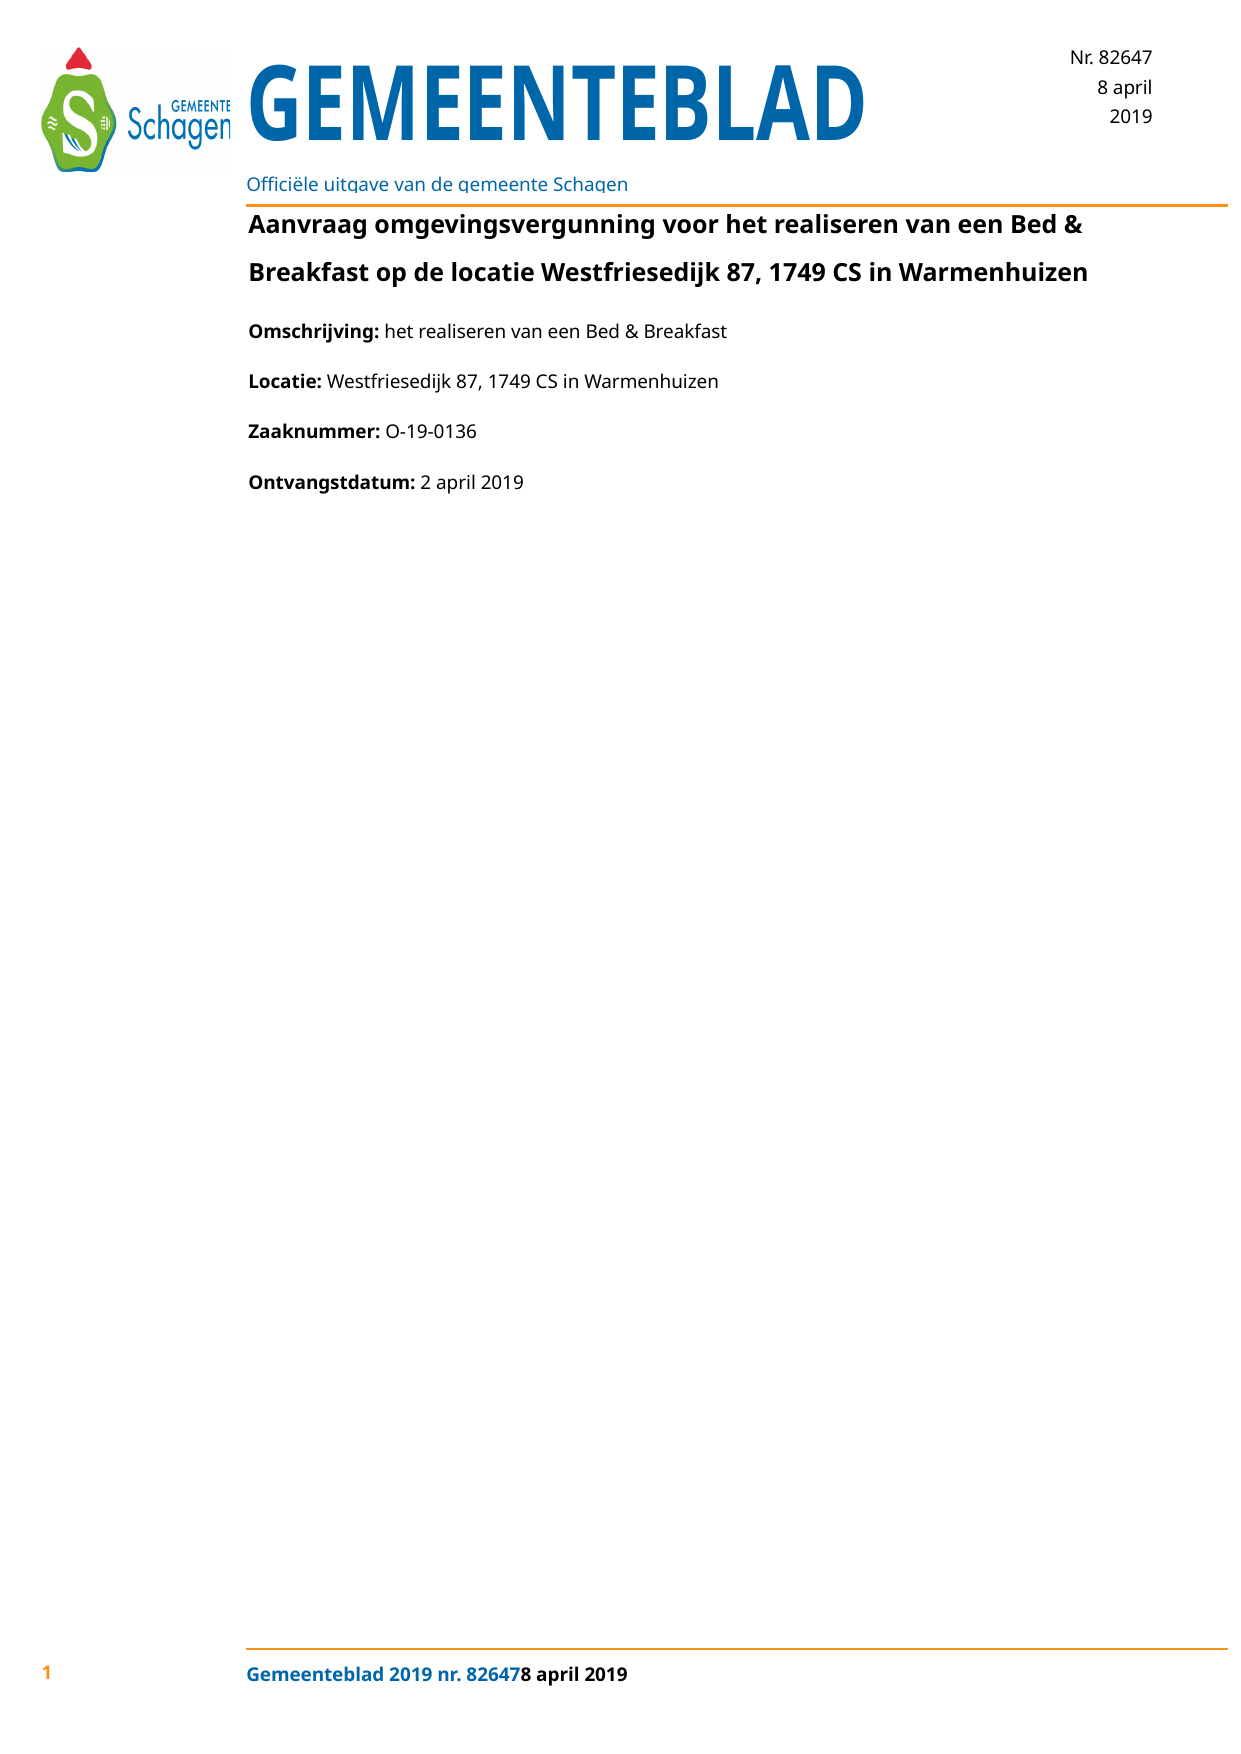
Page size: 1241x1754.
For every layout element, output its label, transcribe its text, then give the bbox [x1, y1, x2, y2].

picture [41, 47, 231, 172]
text Locatie: Westfriesedijk 87, 1749 CS in Warmenhuizen [248, 368, 1152, 394]
text Ontvangstdatum: 2 april 2019 [248, 469, 1152, 495]
text Aanvraag omgevingsvergunning voor het realiseren van een Bed & Breakfast op de locatie Westfriesedijk 87, 1749 CS in Warmenhuizen [248, 207, 1152, 288]
text Omschrijving: het realiseren van een Bed & Breakfast [248, 318, 1152, 344]
text Zaaknummer: O-19-0136 [248, 419, 1152, 444]
